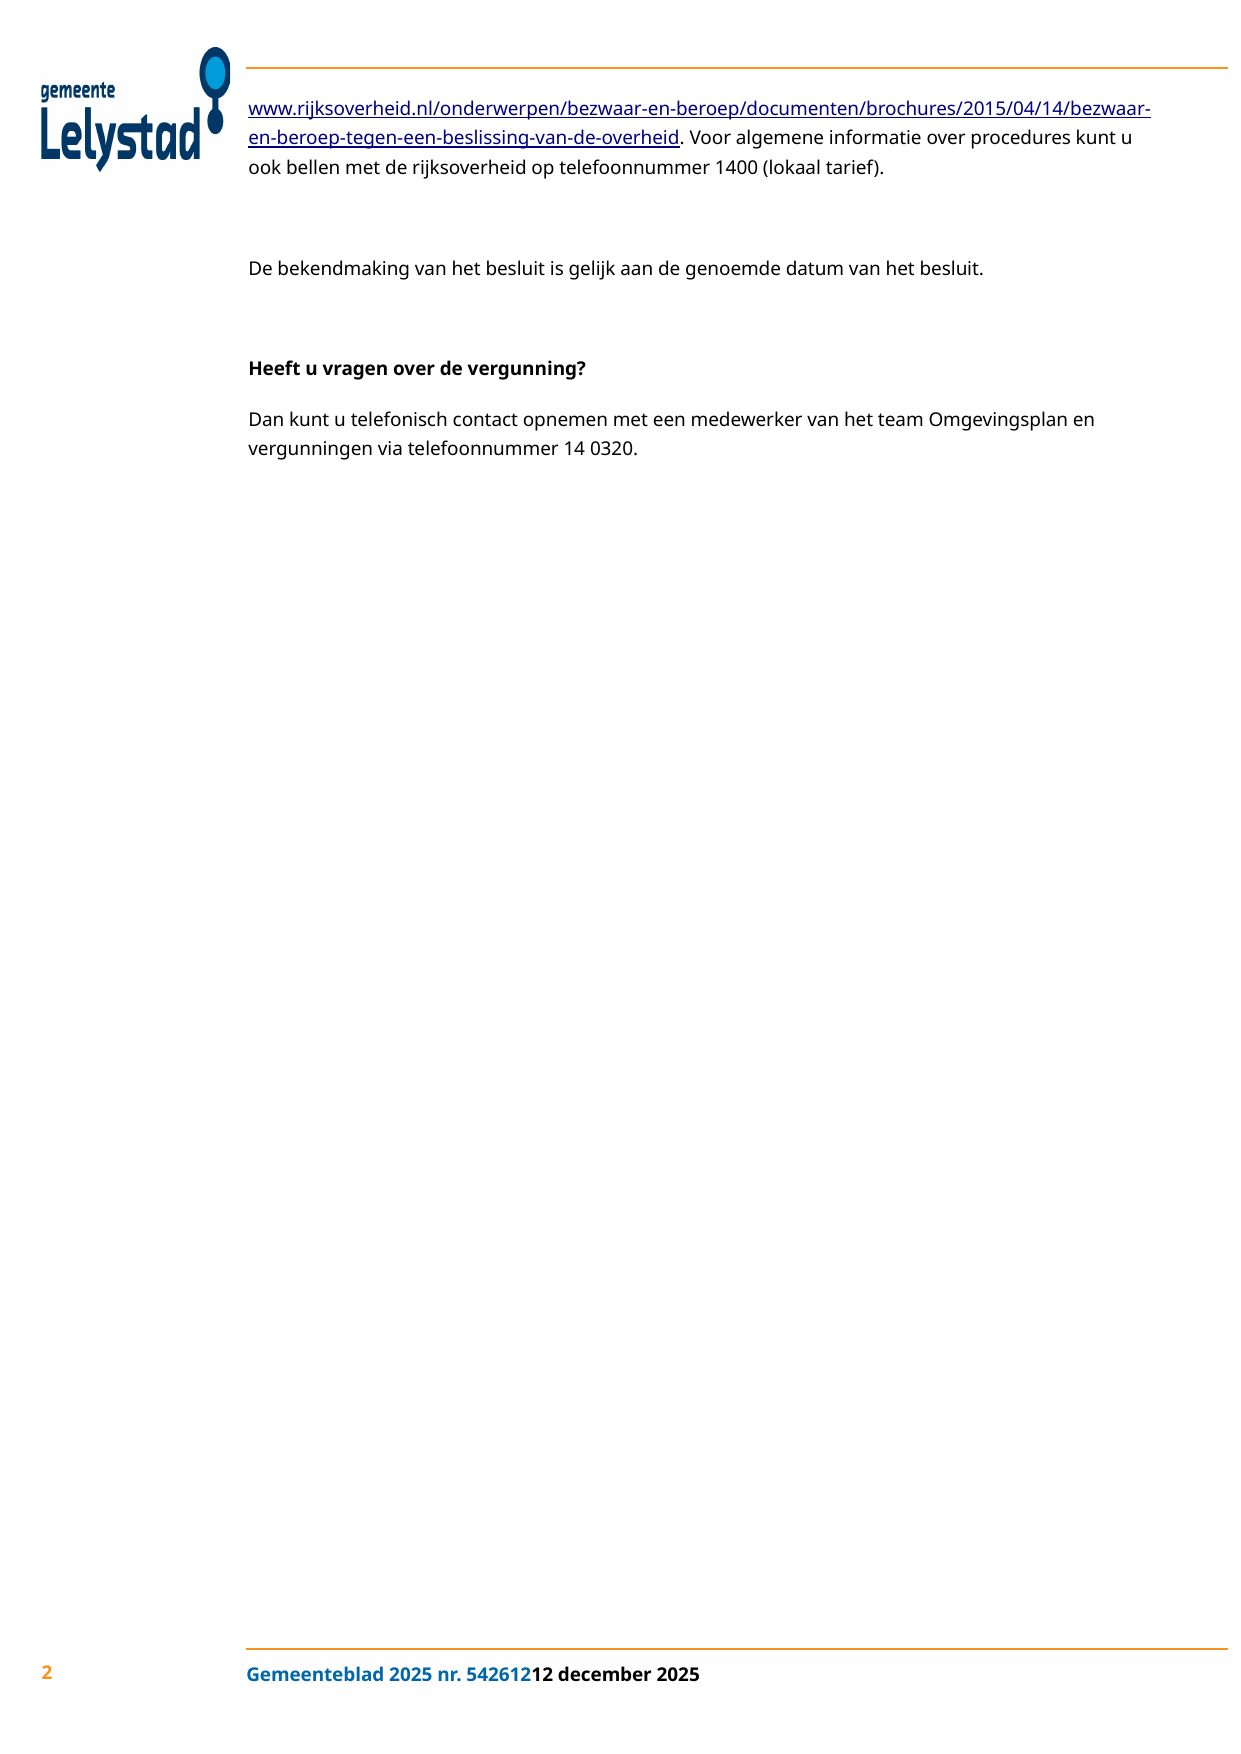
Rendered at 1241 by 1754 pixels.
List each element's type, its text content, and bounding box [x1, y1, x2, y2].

text De bekendmaking van het besluit is gelijk aan de genoemde datum van het besluit. [248, 255, 1152, 281]
text www.rijksoverheid.nl/onderwerpen/bezwaar-en-beroep/documenten/brochures/2015/04/14/bezwaar-en-beroep-tegen-een-beslissing-van-de-overheid. Voor algemene informatie over procedures kunt u ook bellen met de rijksoverheid op telefoonnummer 1400 (lokaal tarief). [248, 95, 1152, 180]
picture [41, 47, 231, 172]
text Heeft u vragen over de vergunning? [248, 356, 1152, 381]
text Dan kunt u telefonisch contact opnemen met een medewerker van het team Omgevingsplan en vergunningen via telefoonnummer 14 0320. [248, 406, 1152, 461]
